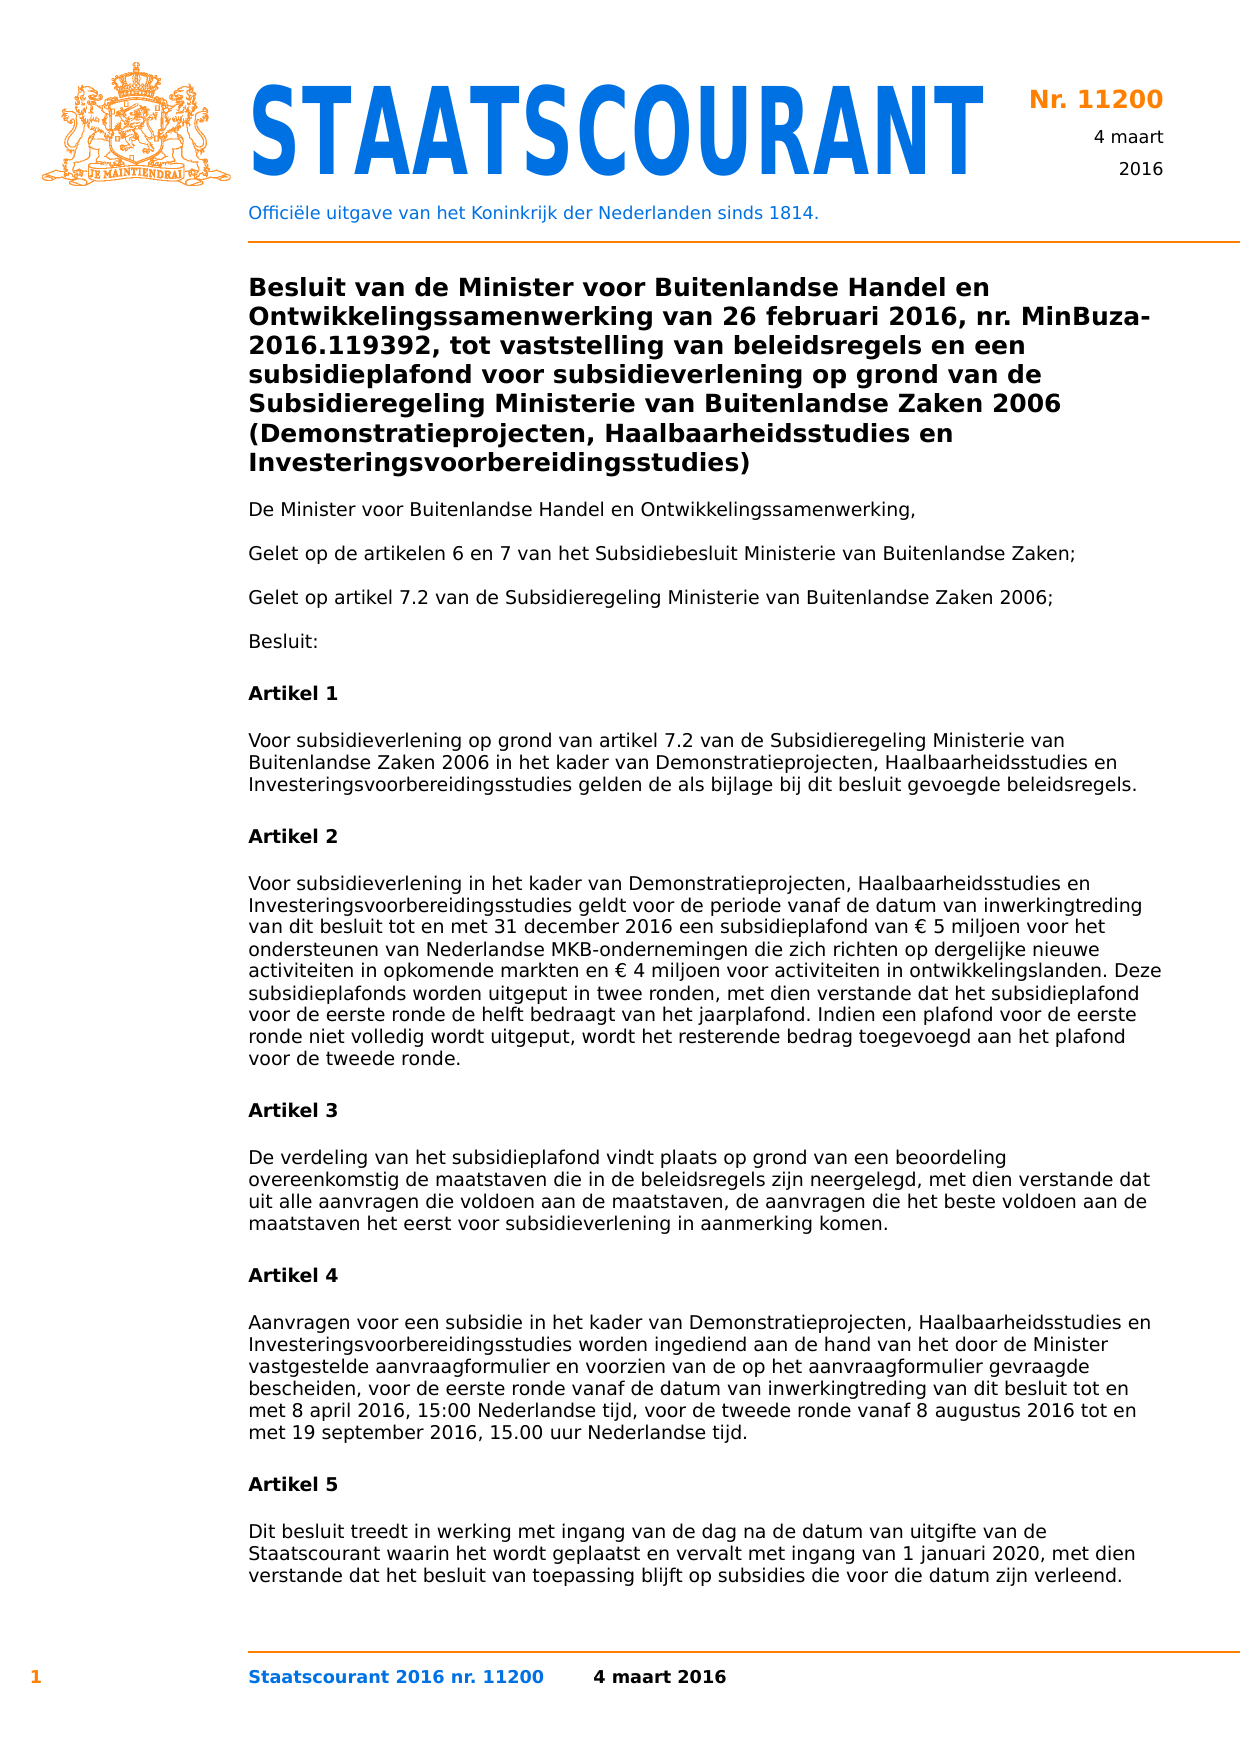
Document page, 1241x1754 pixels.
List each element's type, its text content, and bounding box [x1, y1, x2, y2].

table_cell 2016 [998, 153, 1240, 203]
subtitle Artikel 1 [248, 683, 1163, 704]
text De Minister voor Buitenlandse Handel en Ontwikkelingssamenwerking, [248, 499, 1163, 521]
text Voor subsidieverlening op grond van artikel 7.2 van de Subsidieregeling Ministerie van Buitenlandse Zaken 2006 in het kader van Demonstratieprojecten, Haalbaarheidsstudies en Investeringsvoorbereidingsstudies gelden de als bijlage bij dit besluit gevoegde beleidsregels. [248, 729, 1163, 796]
table_header [25, 62, 248, 241]
text Gelet op de artikelen 6 en 7 van het Subsidiebesluit Ministerie van Buitenlandse Zaken; [248, 543, 1163, 565]
table_header Nr. 11200 [998, 62, 1240, 121]
subtitle Artikel 5 [248, 1474, 1163, 1496]
text De verdeling van het subsidieplafond vindt plaats op grond van een beoordeling overeenkomstig de maatstaven die in de beleidsregels zijn neergelegd, met dien verstande dat uit alle aanvragen die voldoen aan de maatstaven, de aanvragen die het beste voldoen aan de maatstaven het eerst voor subsidieverlening in aanmerking komen. [248, 1147, 1163, 1235]
subtitle Artikel 4 [248, 1265, 1163, 1287]
subtitle Besluit van de Minister voor Buitenlandse Handel en Ontwikkelingssamenwerking van 26 februari 2016, nr. MinBuza-2016.119392, tot vaststelling van beleidsregels en een subsidieplafond voor subsidieverlening op grond van de Subsidieregeling Ministerie van Buitenlandse Zaken 2006 (Demonstratieprojecten, Haalbaarheidsstudies en Investeringsvoorbereidingsstudies) [248, 273, 1163, 477]
text Gelet op artikel 7.2 van de Subsidieregeling Ministerie van Buitenlandse Zaken 2006; [248, 587, 1163, 609]
text Besluit: [248, 631, 1163, 653]
table_cell 4 maart [998, 121, 1240, 153]
text Voor subsidieverlening in het kader van Demonstratieprojecten, Haalbaarheidsstudies en Investeringsvoorbereidingsstudies geldt voor de periode vanaf de datum van inwerkingtreding van dit besluit tot en met 31 december 2016 een subsidieplafond van € 5 miljoen voor het ondersteunen van Nederlandse MKB-ondernemingen die zich richten op dergelijke nieuwe activiteiten in opkomende markten en € 4 miljoen voor activiteiten in ontwikkelingslanden. Deze subsidieplafonds worden uitgeput in twee ronden, met dien verstande dat het subsidieplafond voor de eerste ronde de helft bedraagt van het jaarplafond. Indien een plafond voor de eerste ronde niet volledig wordt uitgeput, wordt het resterende bedrag toegevoegd aan het plafond voor de tweede ronde. [248, 872, 1163, 1070]
text Aanvragen voor een subsidie in het kader van Demonstratieprojecten, Haalbaarheidsstudies en Investeringsvoorbereidingsstudies worden ingediend aan de hand van het door de Minister vastgestelde aanvraagformulier en voorzien van de op het aanvraagformulier gevraagde bescheiden, voor de eerste ronde vanaf de datum van inwerkingtreding van dit besluit tot en met 8 april 2016, 15:00 Nederlandse tijd, voor de tweede ronde vanaf 8 augustus 2016 tot en met 19 september 2016, 15.00 uur Nederlandse tijd. [248, 1312, 1163, 1444]
picture [41, 62, 231, 186]
subtitle Artikel 3 [248, 1100, 1163, 1122]
text Dit besluit treedt in werking met ingang van de dag na de datum van uitgifte van de Staatscourant waarin het wordt geplaatst en vervalt met ingang van 1 januari 2020, met dien verstande dat het besluit van toepassing blijft op subsidies die voor die datum zijn verleend. [248, 1521, 1163, 1587]
table_header STAATSCOURANT [248, 62, 998, 203]
subtitle Artikel 2 [248, 826, 1163, 847]
table_cell Officiële uitgave van het Koninkrijk der Nederlanden sinds 1814. [248, 203, 1240, 241]
